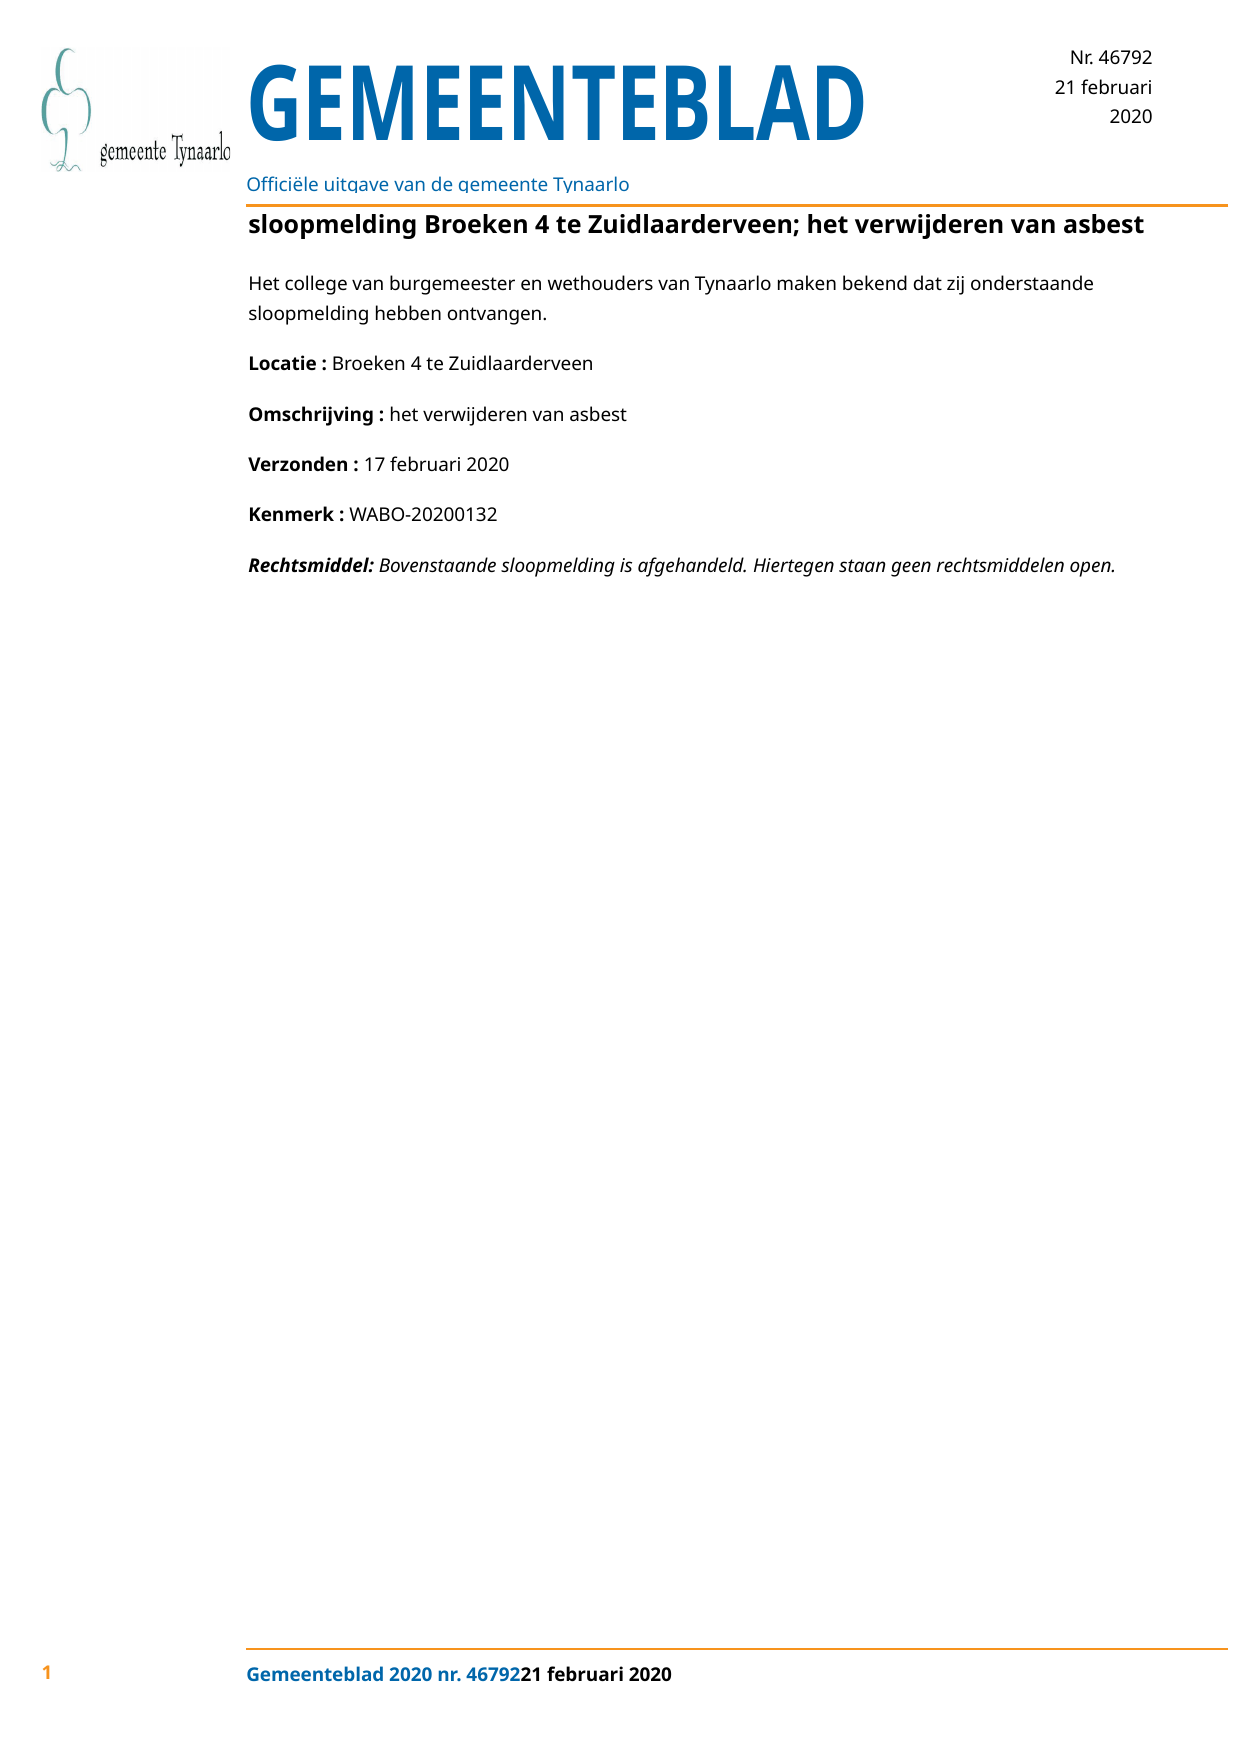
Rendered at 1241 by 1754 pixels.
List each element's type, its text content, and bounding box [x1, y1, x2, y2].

text Kenmerk : WABO-20200132 [248, 502, 1152, 527]
text Locatie : Broeken 4 te Zuidlaarderveen [248, 350, 1152, 376]
text Omschrijving : het verwijderen van asbest [248, 401, 1152, 426]
text sloopmelding Broeken 4 te Zuidlaarderveen; het verwijderen van asbest [248, 207, 1152, 241]
text Rechtsmiddel: Bovenstaande sloopmelding is afgehandeld. Hiertegen staan geen rechtsmiddelen open. [248, 552, 1152, 578]
text Het college van burgemeester en wethouders van Tynaarlo maken bekend dat zij onderstaande sloopmelding hebben ontvangen. [248, 270, 1152, 326]
text Verzonden : 17 februari 2020 [248, 451, 1152, 477]
picture [41, 47, 231, 172]
